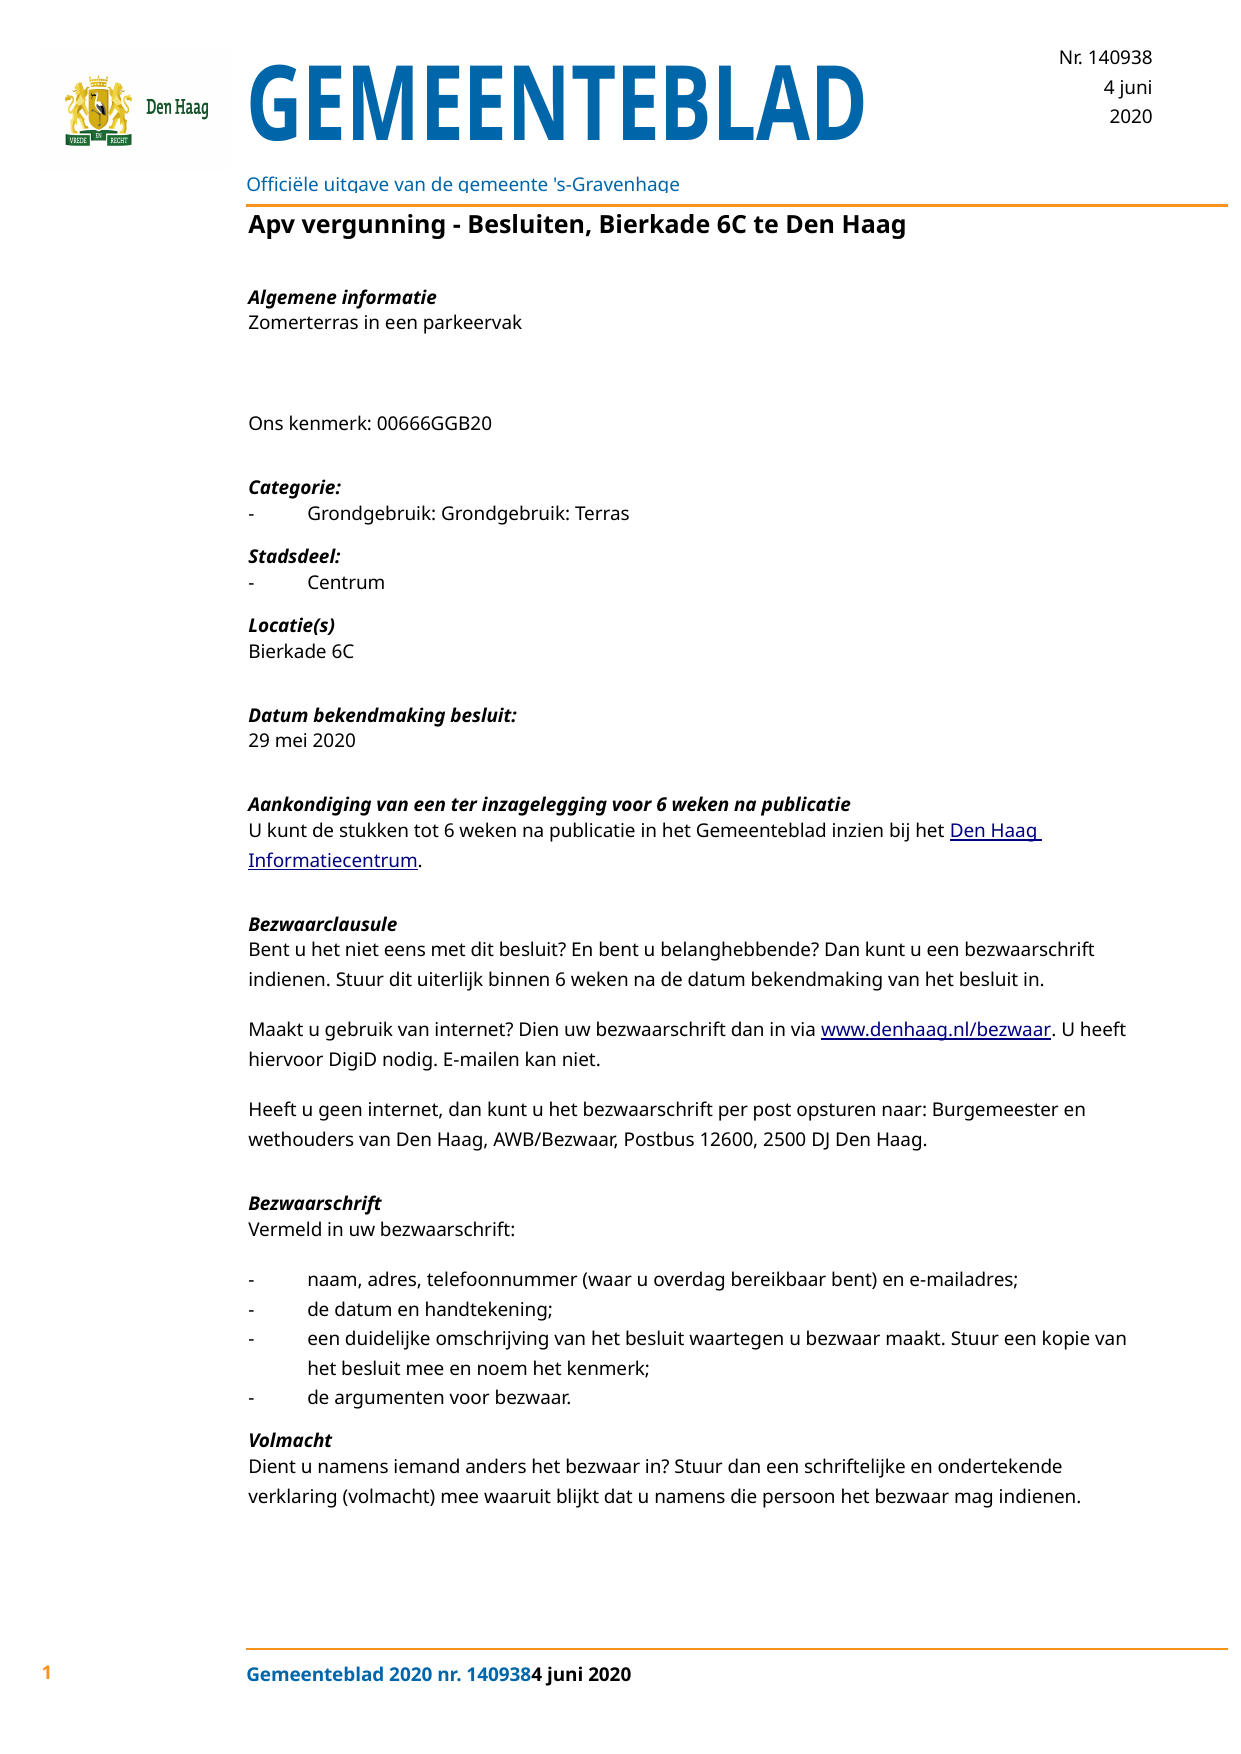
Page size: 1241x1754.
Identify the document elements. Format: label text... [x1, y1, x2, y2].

text Bierkade 6C [248, 638, 1152, 663]
list Grondgebruik: Grondgebruik: Terras [248, 500, 1152, 526]
list Centrum [248, 569, 1152, 595]
text Vermeld in uw bezwaarschrift: [248, 1216, 1152, 1241]
text U kunt de stukken tot 6 weken na publicatie in het Gemeenteblad inzien bij het Den Haag Informatiecentrum. [248, 817, 1152, 872]
text Bent u het niet eens met dit besluit? En bent u belanghebbende? Dan kunt u een bezwaarschrift indienen. Stuur dit uiterlijk binnen 6 weken na de datum bekendmaking van het besluit in. [248, 936, 1152, 992]
text Bezwaarclausule [248, 911, 1152, 936]
text Algemene informatie [248, 284, 1152, 309]
text Stadsdeel: [248, 543, 1152, 569]
text Dient u namens iemand anders het bezwaar in? Stuur dan een schriftelijke en ondertekende verklaring (volmacht) mee waaruit blijkt dat u namens die persoon het bezwaar mag indienen. [248, 1453, 1152, 1509]
text Volmacht [248, 1428, 1152, 1453]
list naam, adres, telefoonnummer (waar u overdag bereikbaar bent) en e-mailadres; [248, 1266, 1152, 1292]
text Bezwaarschrift [248, 1190, 1152, 1216]
list de argumenten voor bezwaar. [248, 1384, 1152, 1410]
text 29 mei 2020 [248, 727, 1152, 753]
text Datum bekendmaking besluit: [248, 702, 1152, 727]
text Categorie: [248, 474, 1152, 500]
text Maakt u gebruik van internet? Dien uw bezwaarschrift dan in via www.denhaag.nl/bezwaar. U heeft hiervoor DigiD nodig. E-mailen kan niet. [248, 1016, 1152, 1072]
list een duidelijke omschrijving van het besluit waartegen u bezwaar maakt. Stuur een kopie van het besluit mee en noem het kenmerk; [248, 1325, 1152, 1381]
text Ons kenmerk: 00666GGB20 [248, 410, 1152, 436]
text Heeft u geen internet, dan kunt u het bezwaarschrift per post opsturen naar: Burgemeester en wethouders van Den Haag, AWB/Bezwaar, Postbus 12600, 2500 DJ Den Haag. [248, 1096, 1152, 1152]
text Zomerterras in een parkeervak [248, 309, 1152, 335]
picture [41, 47, 231, 172]
text Apv vergunning - Besluiten, Bierkade 6C te Den Haag [248, 207, 1152, 241]
text Locatie(s) [248, 612, 1152, 638]
text Aankondiging van een ter inzagelegging voor 6 weken na publicatie [248, 791, 1152, 817]
list de datum en handtekening; [248, 1296, 1152, 1321]
